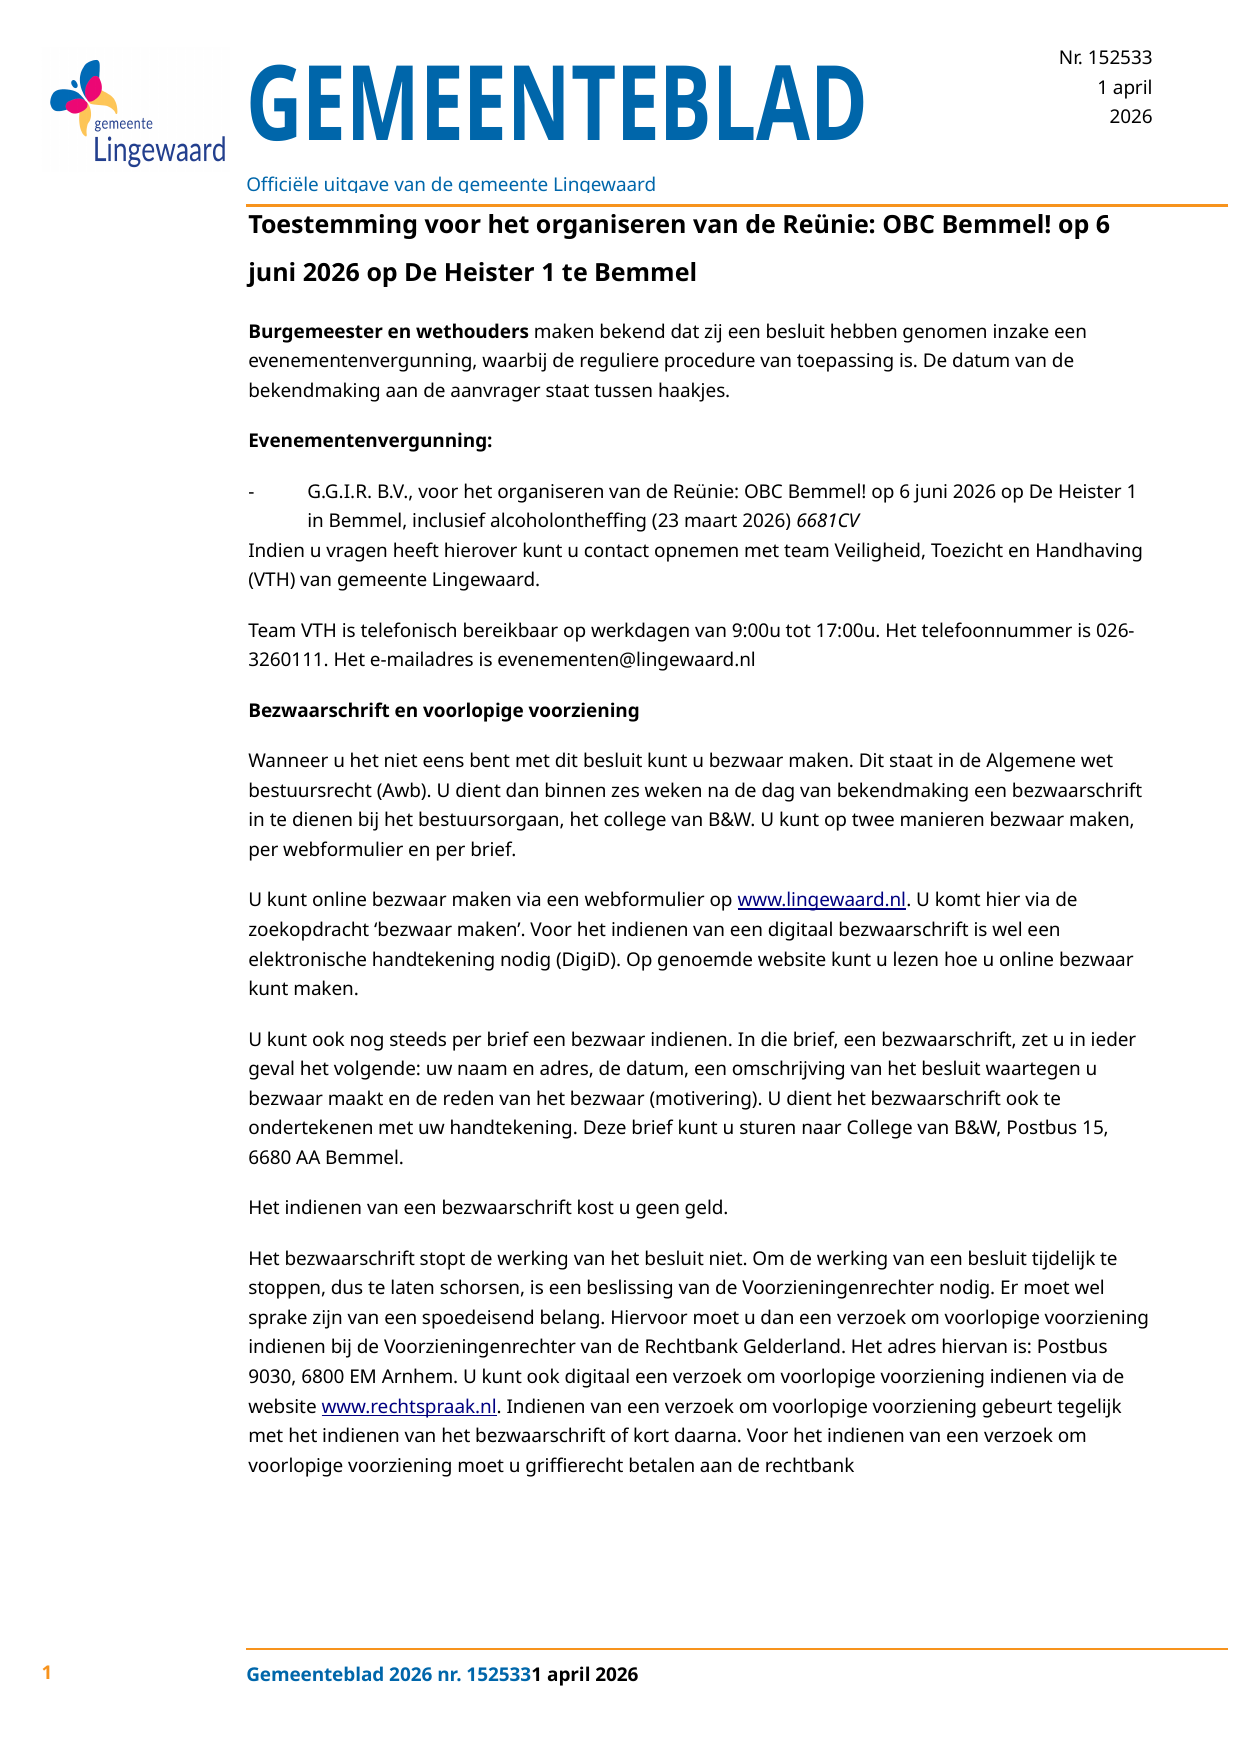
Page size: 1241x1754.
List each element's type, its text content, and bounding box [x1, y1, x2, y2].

text Wanneer u het niet eens bent met dit besluit kunt u bezwaar maken. Dit staat in de Algemene wet bestuursrecht (Awb). U dient dan binnen zes weken na de dag van bekendmaking een bezwaarschrift in te dienen bij het bestuursorgaan, het college van B&W. U kunt op twee manieren bezwaar maken, per webformulier en per brief. [248, 747, 1152, 862]
list G.G.I.R. B.V., voor het organiseren van de Reünie: OBC Bemmel! op 6 juni 2026 op De Heister 1 in Bemmel, inclusief alcoholontheffing (23 maart 2026) 6681CV [248, 478, 1152, 533]
text Burgemeester en wethouders maken bekend dat zij een besluit hebben genomen inzake een evenementenvergunning, waarbij de reguliere procedure van toepassing is. De datum van de bekendmaking aan de aanvrager staat tussen haakjes. [248, 318, 1152, 403]
text Toestemming voor het organiseren van de Reünie: OBC Bemmel! op 6 juni 2026 op De Heister 1 te Bemmel [248, 207, 1152, 288]
text U kunt online bezwaar maken via een webformulier op www.lingewaard.nl. U komt hier via de zoekopdracht ‘bezwaar maken’. Voor het indienen van een digitaal bezwaarschrift is wel een elektronische handtekening nodig (DigiD). Op genoemde website kunt u lezen hoe u online bezwaar kunt maken. [248, 887, 1152, 1001]
text Evenementenvergunning: [248, 427, 1152, 453]
text Het indienen van een bezwaarschrift kost u geen geld. [248, 1194, 1152, 1220]
text Team VTH is telefonisch bereikbaar op werkdagen van 9:00u tot 17:00u. Het telefoonnummer is 026-3260111. Het e-mailadres is evenementen@lingewaard.nl [248, 617, 1152, 672]
text Het bezwaarschrift stopt de werking van het besluit niet. Om de werking van een besluit tijdelijk te stoppen, dus te laten schorsen, is een beslissing van de Voorzieningenrechter nodig. Er moet wel sprake zijn van een spoedeisend belang. Hiervoor moet u dan een verzoek om voorlopige voorziening indienen bij de Voorzieningenrechter van de Rechtbank Gelderland. Het adres hiervan is: Postbus 9030, 6800 EM Arnhem. U kunt ook digitaal een verzoek om voorlopige voorziening indienen via de website www.rechtspraak.nl. Indienen van een verzoek om voorlopige voorziening gebeurt tegelijk met het indienen van het bezwaarschrift of kort daarna. Voor het indienen van een verzoek om voorlopige voorziening moet u griffierecht betalen aan de rechtbank [248, 1245, 1152, 1478]
picture [41, 47, 231, 172]
text U kunt ook nog steeds per brief een bezwaar indienen. In die brief, een bezwaarschrift, zet u in ieder geval het volgende: uw naam en adres, de datum, een omschrijving van het besluit waartegen u bezwaar maakt en de reden van het bezwaar (motivering). U dient het bezwaarschrift ook te ondertekenen met uw handtekening. Deze brief kunt u sturen naar College van B&W, Postbus 15, 6680 AA Bemmel. [248, 1026, 1152, 1170]
text Indien u vragen heeft hierover kunt u contact opnemen met team Veiligheid, Toezicht en Handhaving (VTH) van gemeente Lingewaard. [248, 537, 1152, 592]
text Bezwaarschrift en voorlopige voorziening [248, 697, 1152, 723]
